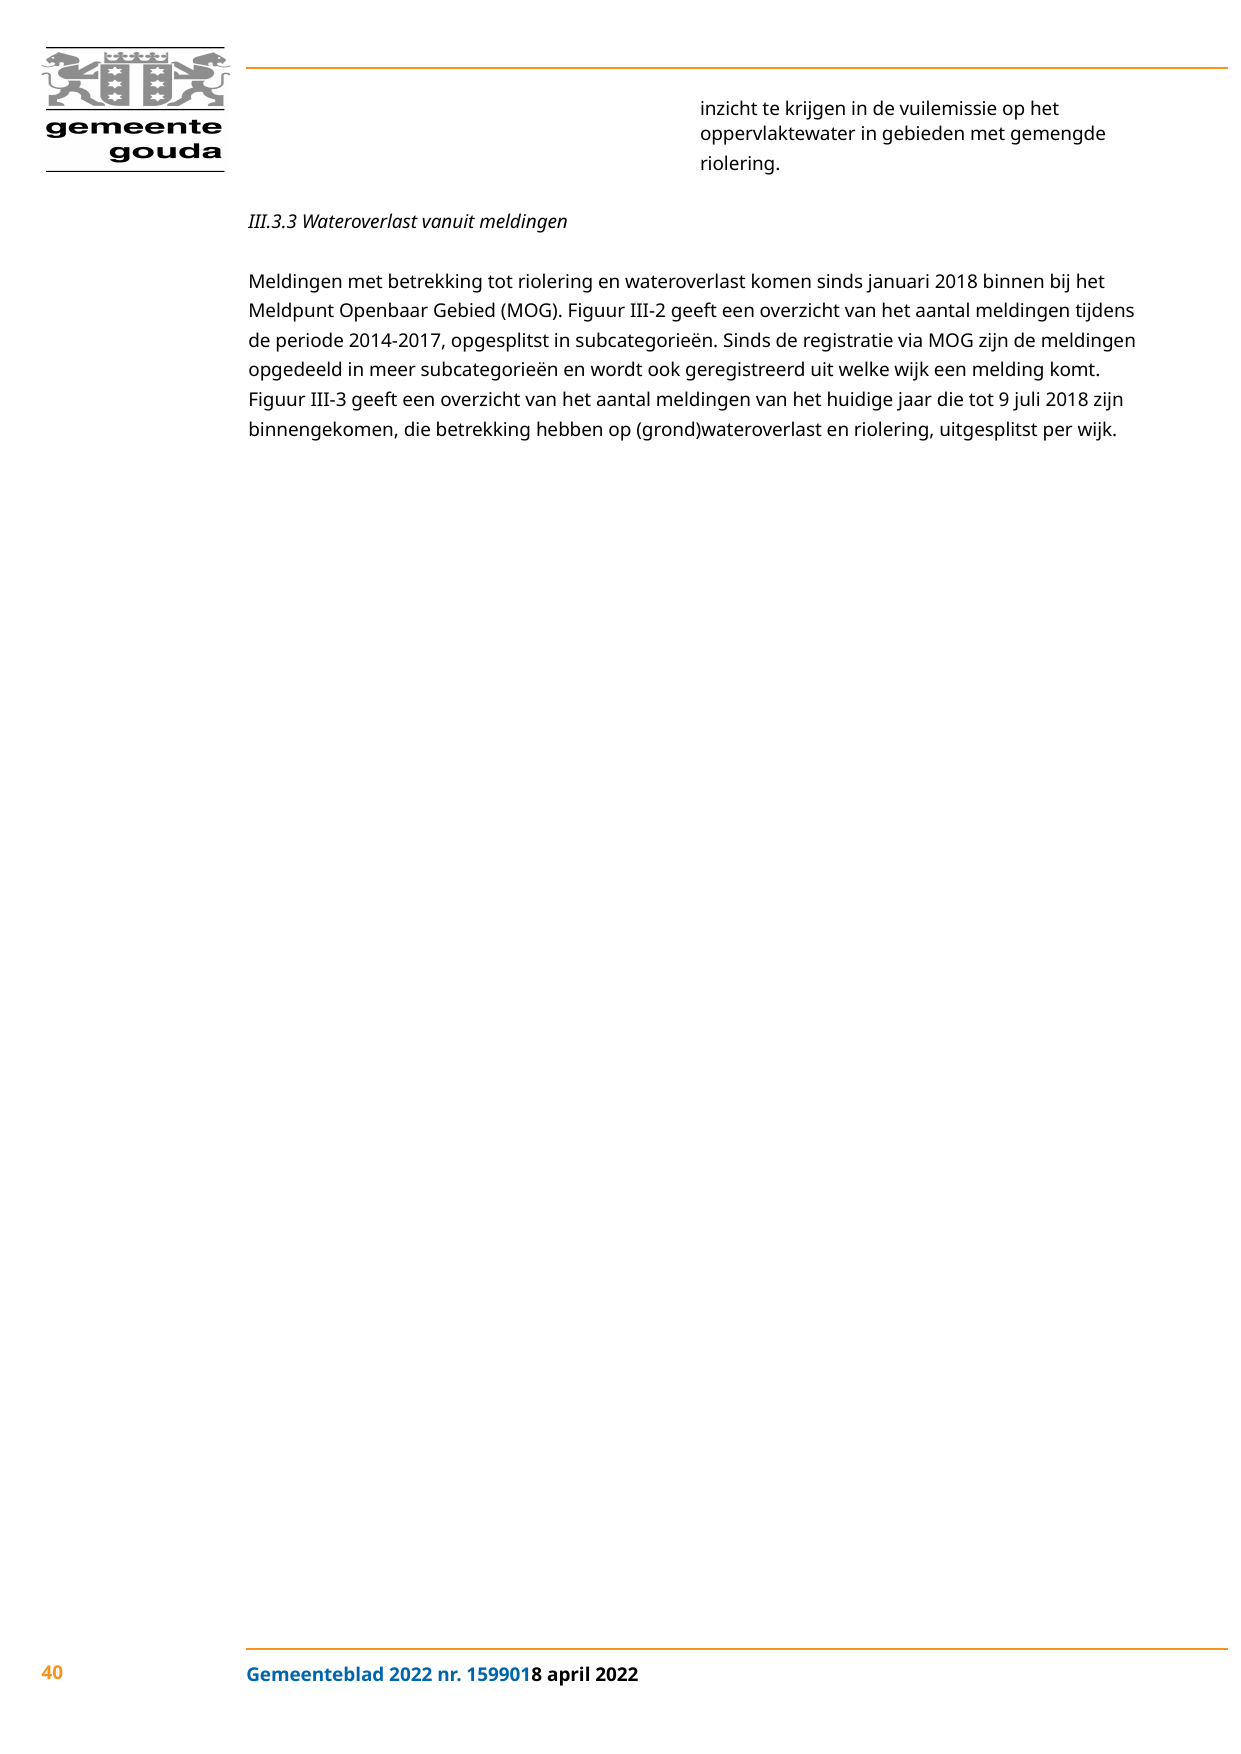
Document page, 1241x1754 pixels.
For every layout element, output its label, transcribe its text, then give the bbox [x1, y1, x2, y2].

table_cell [248, 121, 700, 176]
text Meldingen met betrekking tot riolering en wateroverlast komen sinds januari 2018 binnen bij het Meldpunt Openbaar Gebied (MOG). Figuur III-2 geeft een overzicht van het aantal meldingen tijdens de periode 2014-2017, opgesplitst in subcategorieën. Sinds de registratie via MOG zijn de meldingen opgedeeld in meer subcategorieën en wordt ook geregistreerd uit welke wijk een melding komt. Figuur III-3 geeft een overzicht van het aantal meldingen van het huidige jaar die tot 9 juli 2018 zijn binnengekomen, die betrekking hebben op (grond)wateroverlast en riolering, uitgesplitst per wijk. [248, 268, 1152, 441]
picture [41, 47, 231, 172]
table_cell [248, 95, 700, 121]
table_cell inzicht te krijgen in de vuilemissie op het [700, 95, 1152, 121]
text III.3.3 Wateroverlast vanuit meldingen [248, 209, 1152, 234]
table_cell oppervlaktewater in gebieden met gemengde riolering. [700, 121, 1152, 176]
